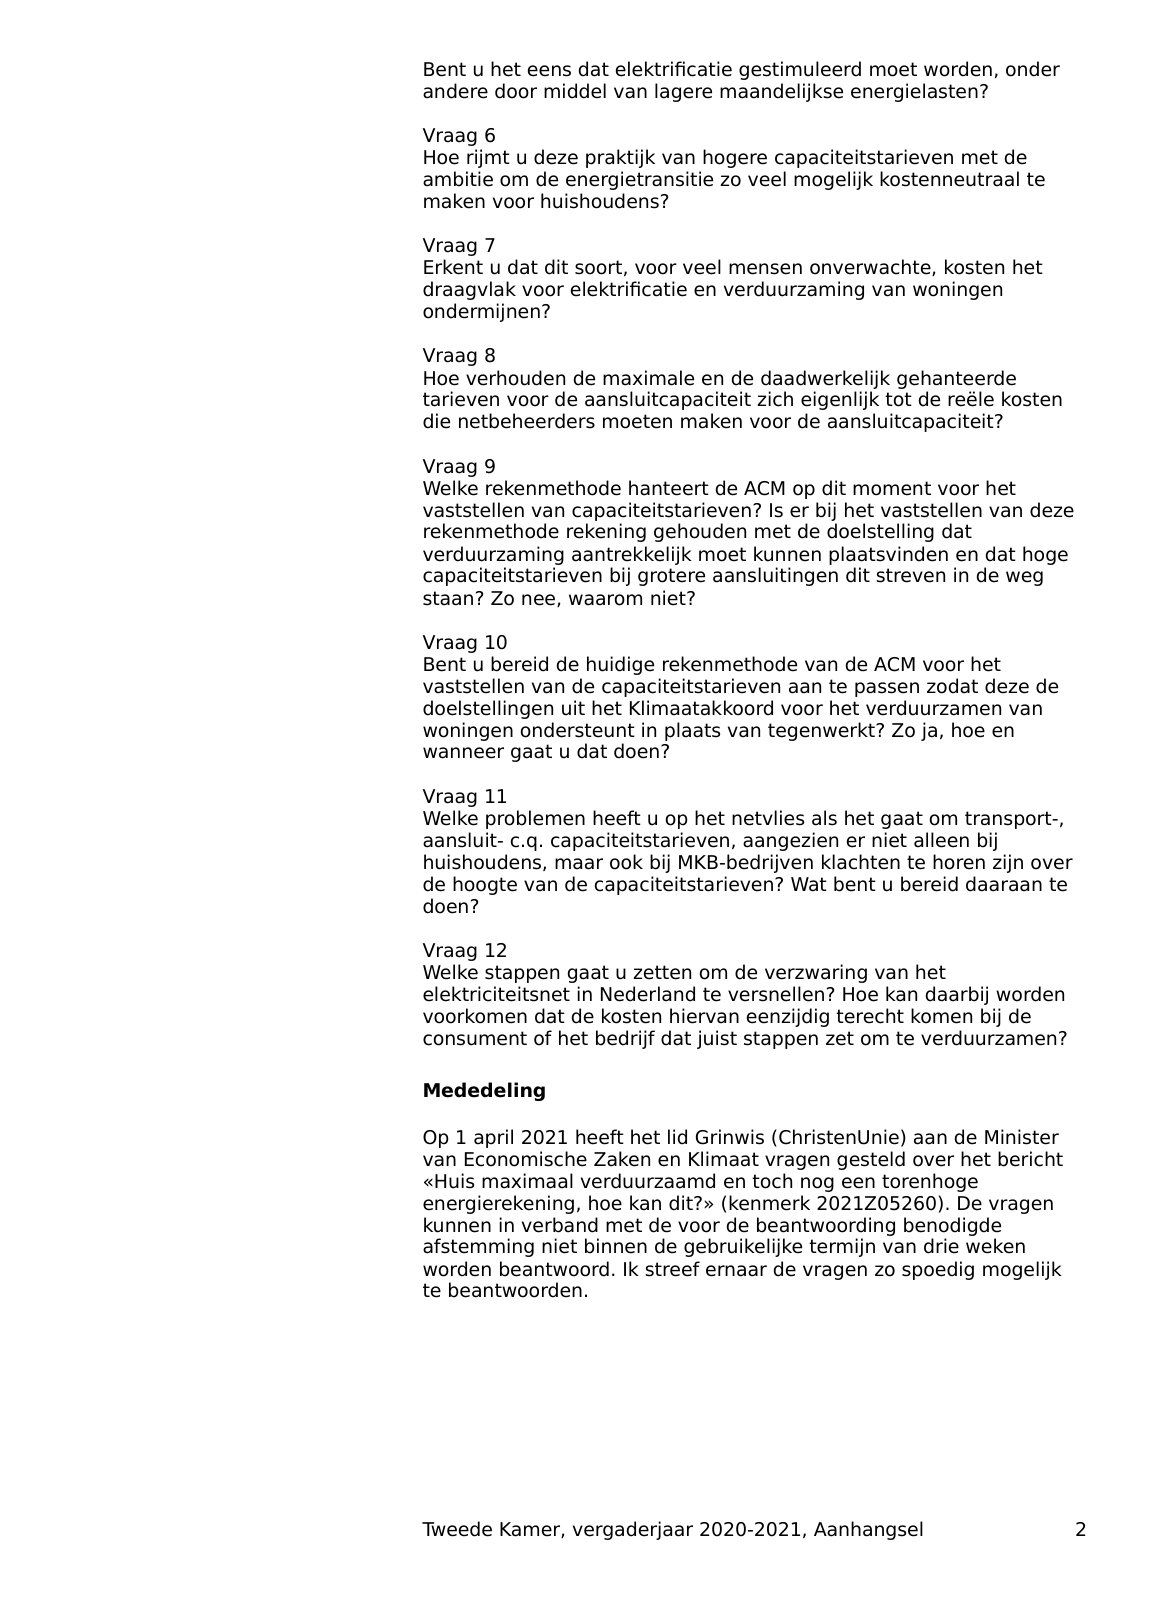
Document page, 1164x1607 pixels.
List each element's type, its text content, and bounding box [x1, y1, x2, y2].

text Vraag 8 [422, 345, 1087, 367]
text Welke stappen gaat u zetten om de verzwaring van het elektriciteitsnet in Nederland te versnellen? Hoe kan daarbij worden voorkomen dat de kosten hiervan eenzijdig terecht komen bij de consument of het bedrijf dat juist stappen zet om te verduurzamen? [422, 962, 1087, 1049]
subtitle Mededeling [422, 1079, 1087, 1102]
text Welke problemen heeft u op het netvlies als het gaat om transport-, aansluit- c.q. capaciteitstarieven, aangezien er niet alleen bij huishoudens, maar ook bij MKB-bedrijven klachten te horen zijn over de hoogte van de capaciteitstarieven? Wat bent u bereid daaraan te doen? [422, 808, 1087, 917]
text Op 1 april 2021 heeft het lid Grinwis (ChristenUnie) aan de Minister van Economische Zaken en Klimaat vragen gesteld over het bericht «Huis maximaal verduurzaamd en toch nog een torenhoge energierekening, hoe kan dit?» (kenmerk 2021Z05260). De vragen kunnen in verband met de voor de beantwoording benodigde afstemming niet binnen de gebruikelijke termijn van drie weken worden beantwoord. Ik streef ernaar de vragen zo spoedig mogelijk te beantwoorden. [422, 1127, 1087, 1302]
text Hoe rijmt u deze praktijk van hogere capaciteitstarieven met de ambitie om de energietransitie zo veel mogelijk kostenneutraal te maken voor huishoudens? [422, 147, 1087, 213]
text Bent u het eens dat elektrificatie gestimuleerd moet worden, onder andere door middel van lagere maandelijkse energielasten? [422, 59, 1087, 103]
text Erkent u dat dit soort, voor veel mensen onverwachte, kosten het draagvlak voor elektrificatie en verduurzaming van woningen ondermijnen? [422, 257, 1087, 323]
text Bent u bereid de huidige rekenmethode van de ACM voor het vaststellen van de capaciteitstarieven aan te passen zodat deze de doelstellingen uit het Klimaatakkoord voor het verduurzamen van woningen ondersteunt in plaats van tegenwerkt? Zo ja, hoe en wanneer gaat u dat doen? [422, 653, 1087, 763]
text Vraag 6 [422, 125, 1087, 147]
text Vraag 12 [422, 940, 1087, 962]
text Vraag 9 [422, 456, 1087, 477]
text Vraag 7 [422, 235, 1087, 257]
text Welke rekenmethode hanteert de ACM op dit moment voor het vaststellen van capaciteitstarieven? Is er bij het vaststellen van deze rekenmethode rekening gehouden met de doelstelling dat verduurzaming aantrekkelijk moet kunnen plaatsvinden en dat hoge capaciteitstarieven bij grotere aansluitingen dit streven in de weg staan? Zo nee, waarom niet? [422, 477, 1087, 609]
text Hoe verhouden de maximale en de daadwerkelijk gehanteerde tarieven voor de aansluitcapaciteit zich eigenlijk tot de reële kosten die netbeheerders moeten maken voor de aansluitcapaciteit? [422, 367, 1087, 433]
text Vraag 11 [422, 786, 1087, 808]
text Vraag 10 [422, 632, 1087, 653]
